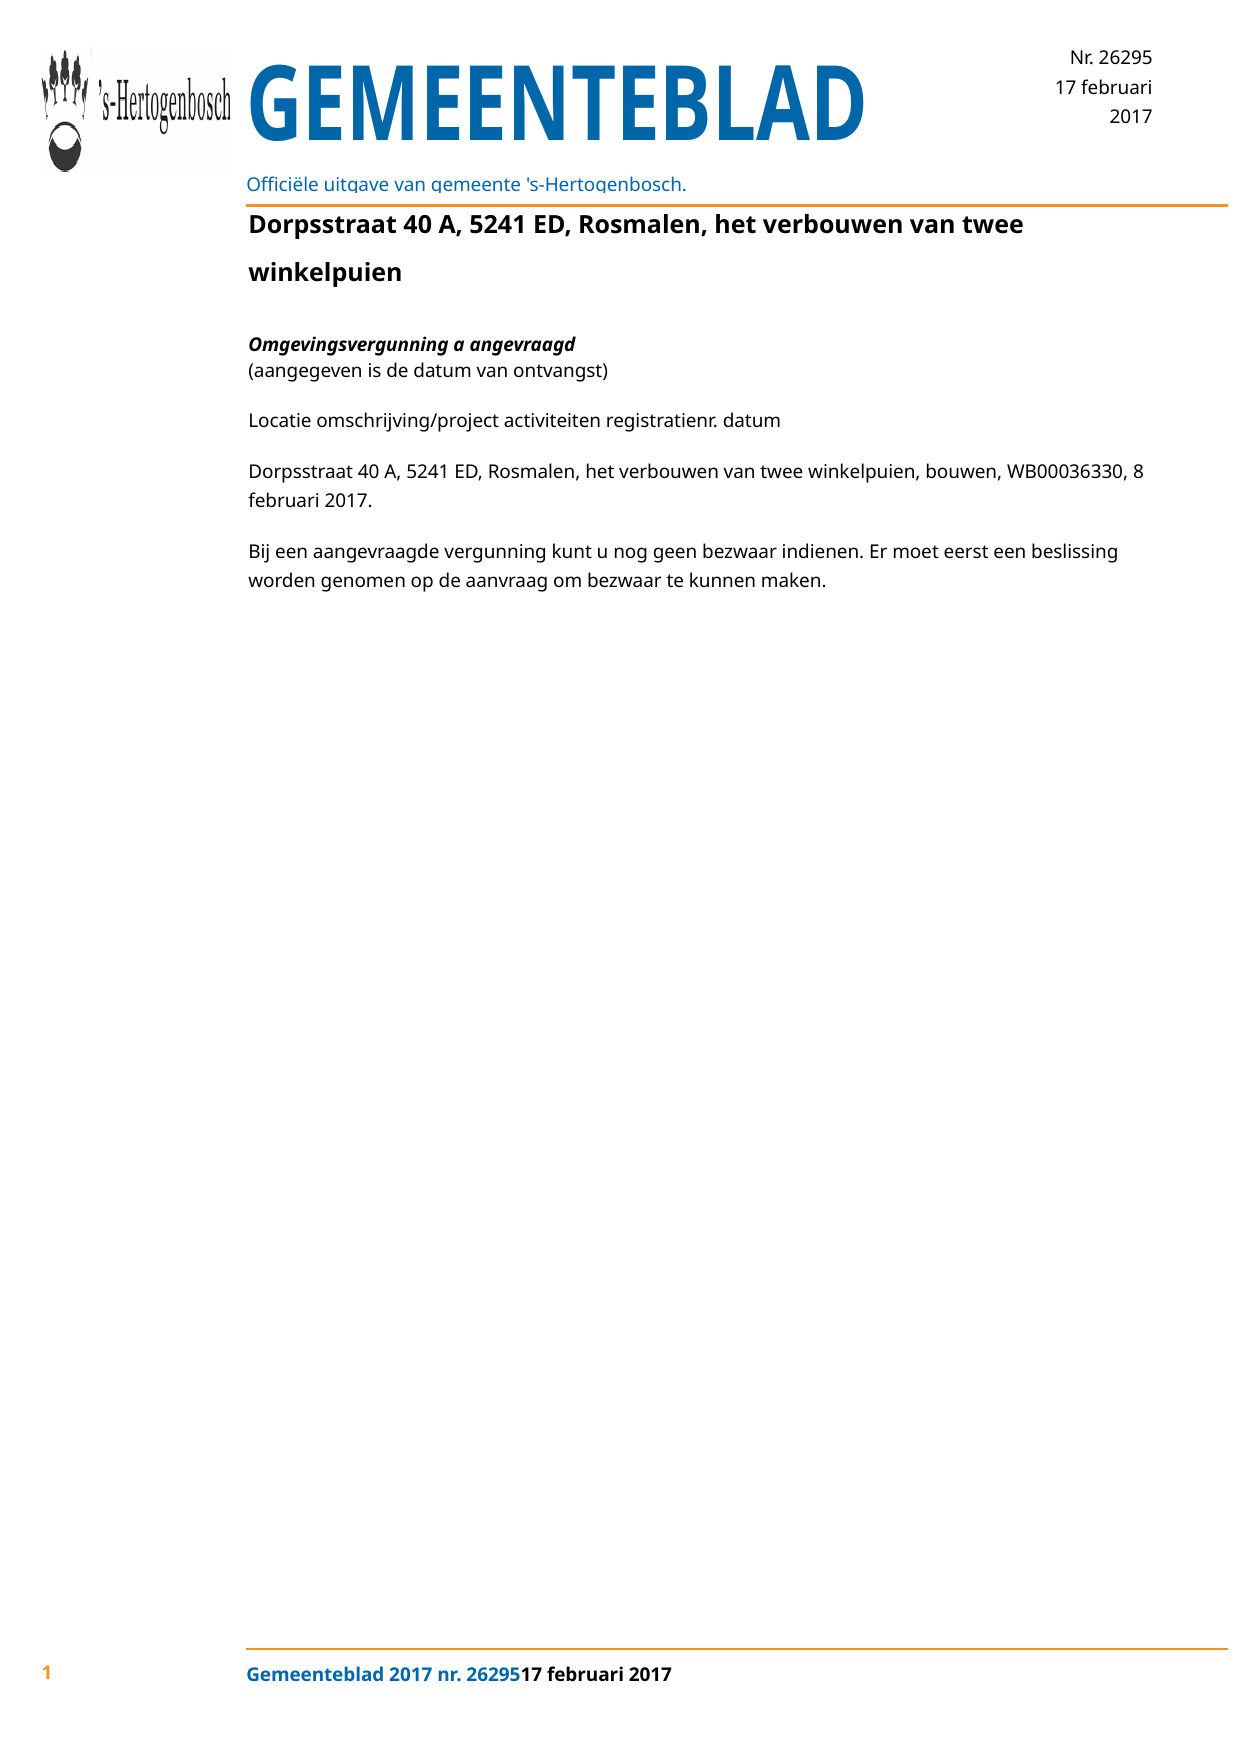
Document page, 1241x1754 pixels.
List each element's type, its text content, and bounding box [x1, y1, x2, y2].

text Dorpsstraat 40 A, 5241 ED, Rosmalen, het verbouwen van twee winkelpuien [248, 207, 1152, 288]
text Locatie omschrijving/project activiteiten registratienr. datum [248, 408, 1152, 433]
text Bij een aangevraagde vergunning kunt u nog geen bezwaar indienen. Er moet eerst een beslissing worden genomen op de aanvraag om bezwaar te kunnen maken. [248, 538, 1152, 593]
text Omgevingsvergunning a angevraagd [248, 331, 1152, 357]
picture [41, 47, 231, 172]
text (aangegeven is de datum van ontvangst) [248, 357, 1152, 383]
text Dorpsstraat 40 A, 5241 ED, Rosmalen, het verbouwen van twee winkelpuien, bouwen, WB00036330, 8 februari 2017. [248, 458, 1152, 513]
